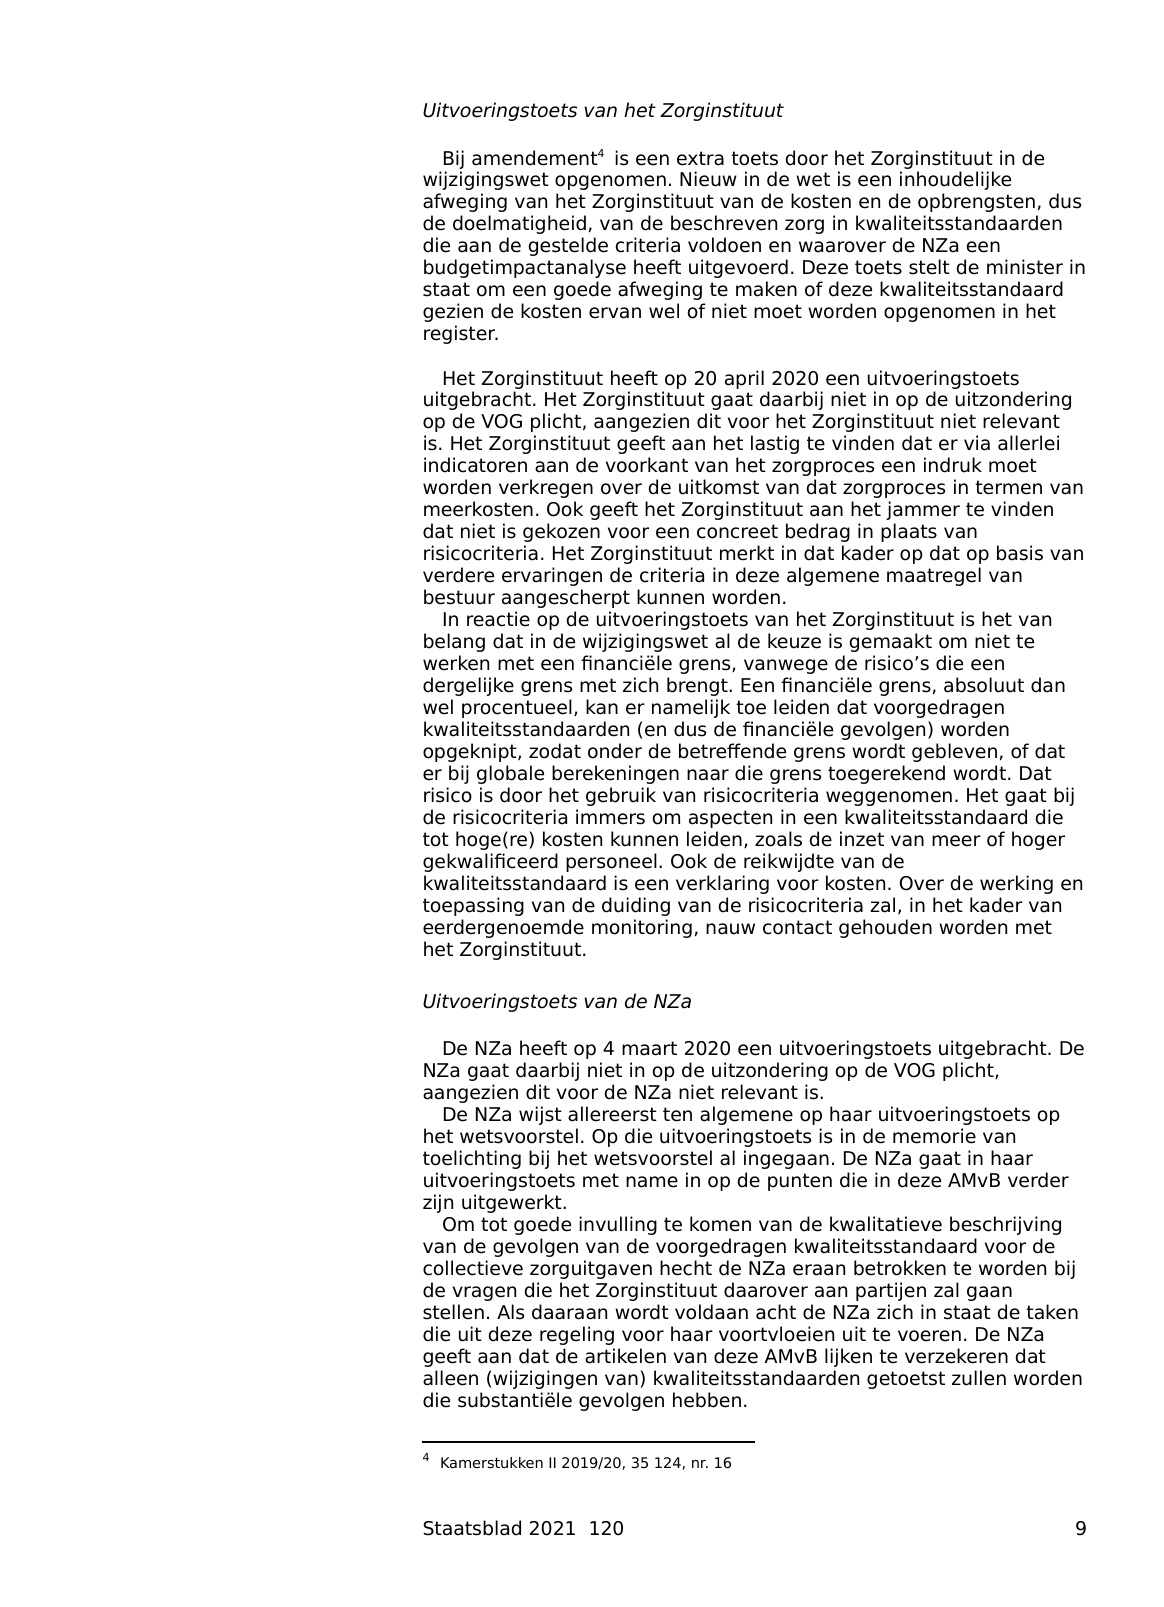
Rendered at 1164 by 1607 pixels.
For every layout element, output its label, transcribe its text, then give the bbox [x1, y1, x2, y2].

subtitle Uitvoeringstoets van het Zorginstituut [422, 100, 1087, 122]
text Het Zorginstituut heeft op 20 april 2020 een uitvoeringstoets uitgebracht. Het Zorginstituut gaat daarbij niet in op de uitzondering op de VOG plicht, aangezien dit voor het Zorginstituut niet relevant is. Het Zorginstituut geeft aan het lastig te vinden dat er via allerlei indicatoren aan de voorkant van het zorgproces een indruk moet worden verkregen over de uitkomst van dat zorgproces in termen van meerkosten. Ook geeft het Zorginstituut aan het jammer te vinden dat niet is gekozen voor een concreet bedrag in plaats van risicocriteria. Het Zorginstituut merkt in dat kader op dat op basis van verdere ervaringen de criteria in deze algemene maatregel van bestuur aangescherpt kunnen worden. [422, 367, 1087, 609]
subtitle Uitvoeringstoets van de NZa [422, 991, 1087, 1013]
text Bij amendement is een extra toets door het Zorginstituut in de wijzigingswet opgenomen. Nieuw in de wet is een inhoudelijke afweging van het Zorginstituut van de kosten en de opbrengsten, dus de doelmatigheid, van de beschreven zorg in kwaliteitsstandaarden die aan de gestelde criteria voldoen en waarover de NZa een budgetimpactanalyse heeft uitgevoerd. Deze toets stelt de minister in staat om een goede afweging te maken of deze kwaliteitsstandaard gezien de kosten ervan wel of niet moet worden opgenomen in het register. [422, 147, 1087, 345]
text In reactie op de uitvoeringstoets van het Zorginstituut is het van belang dat in de wijzigingswet al de keuze is gemaakt om niet te werken met een financiële grens, vanwege de risico’s die een dergelijke grens met zich brengt. Een financiële grens, absoluut dan wel procentueel, kan er namelijk toe leiden dat voorgedragen kwaliteitsstandaarden (en dus de financiële gevolgen) worden opgeknipt, zodat onder de betreffende grens wordt gebleven, of dat er bij globale berekeningen naar die grens toegerekend wordt. Dat risico is door het gebruik van risicocriteria weggenomen. Het gaat bij de risicocriteria immers om aspecten in een kwaliteitsstandaard die tot hoge(re) kosten kunnen leiden, zoals de inzet van meer of hoger gekwalificeerd personeel. Ook de reikwijdte van de kwaliteitsstandaard is een verklaring voor kosten. Over de werking en toepassing van de duiding van de risicocriteria zal, in het kader van eerdergenoemde monitoring, nauw contact gehouden worden met het Zorginstituut. [422, 609, 1087, 961]
text Kamerstukken II 2019/20, 35 124, nr. 16 [422, 1451, 1087, 1473]
text De NZa heeft op 4 maart 2020 een uitvoeringstoets uitgebracht. De NZa gaat daarbij niet in op de uitzondering op de VOG plicht, aangezien dit voor de NZa niet relevant is. [422, 1038, 1087, 1104]
text Om tot goede invulling te komen van de kwalitatieve beschrijving van de gevolgen van de voorgedragen kwaliteitsstandaard voor de collectieve zorguitgaven hecht de NZa eraan betrokken te worden bij de vragen die het Zorginstituut daarover aan partijen zal gaan stellen. Als daaraan wordt voldaan acht de NZa zich in staat de taken die uit deze regeling voor haar voortvloeien uit te voeren. De NZa geeft aan dat de artikelen van deze AMvB lijken te verzekeren dat alleen (wijzigingen van) kwaliteitsstandaarden getoetst zullen worden die substantiële gevolgen hebben. [422, 1214, 1087, 1411]
text De NZa wijst allereerst ten algemene op haar uitvoeringstoets op het wetsvoorstel. Op die uitvoeringstoets is in de memorie van toelichting bij het wetsvoorstel al ingegaan. De NZa gaat in haar uitvoeringstoets met name in op de punten die in deze AMvB verder zijn uitgewerkt. [422, 1104, 1087, 1214]
